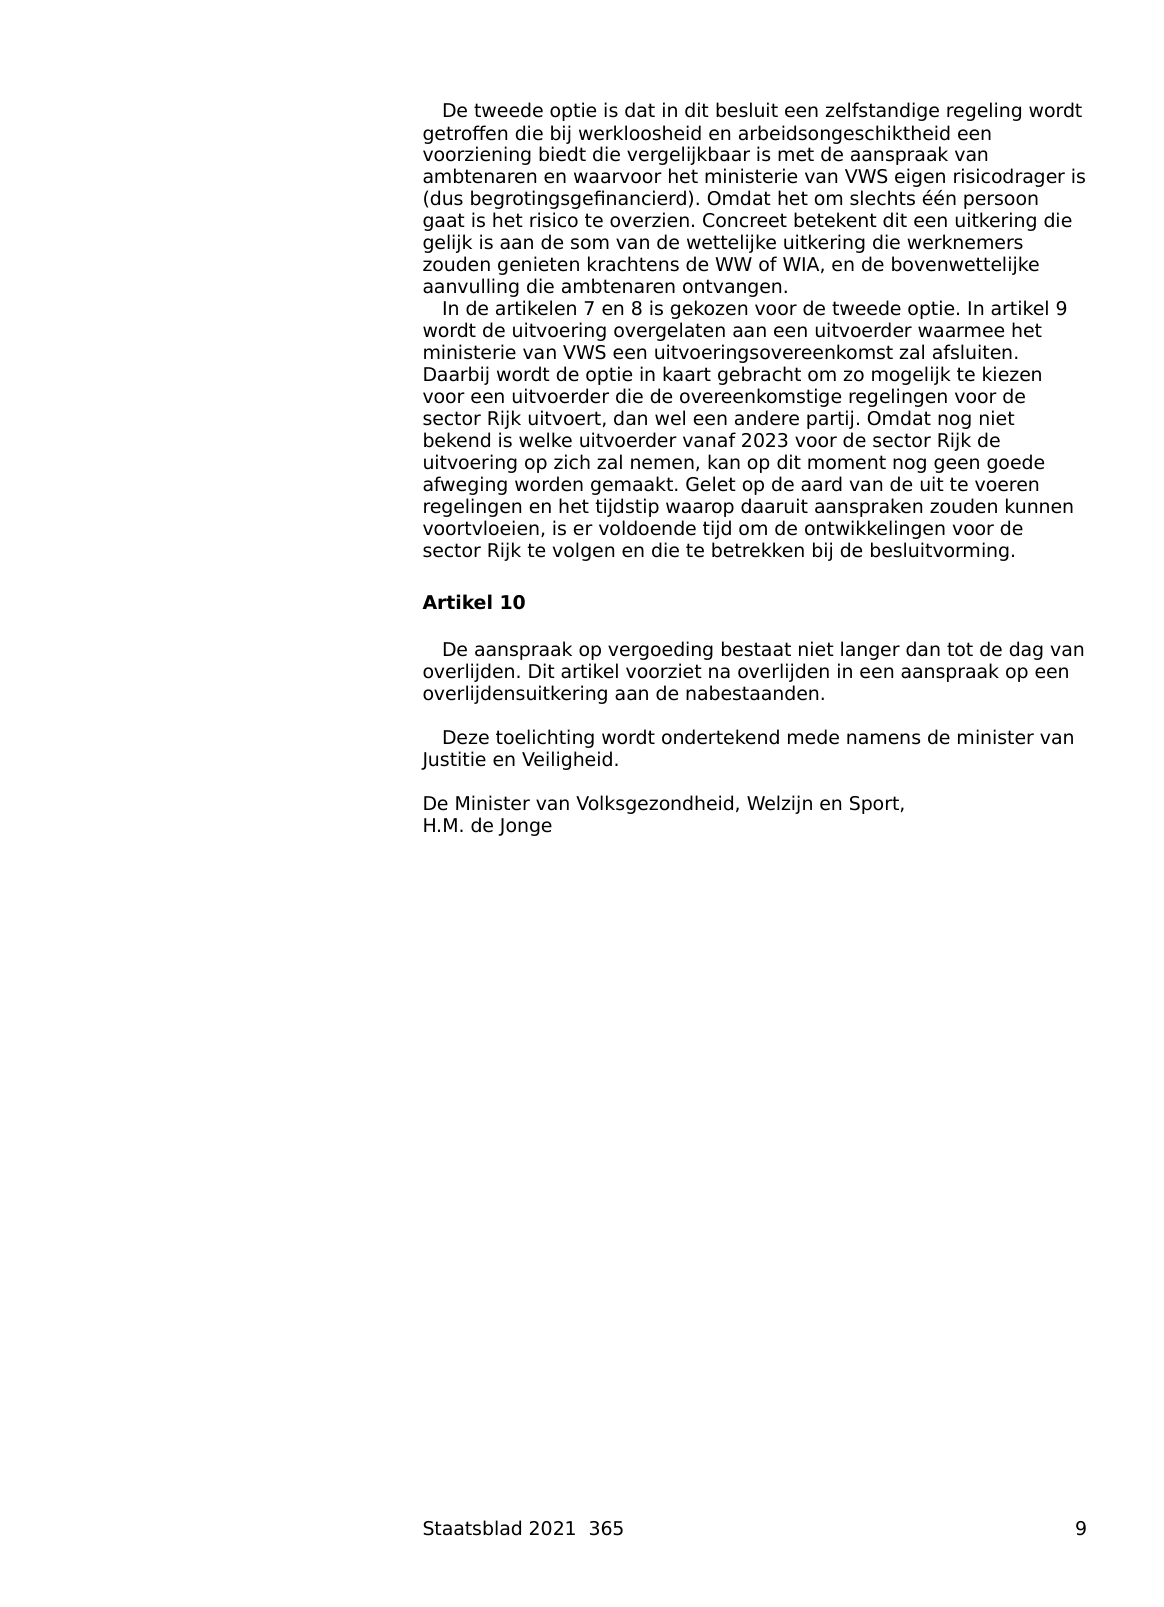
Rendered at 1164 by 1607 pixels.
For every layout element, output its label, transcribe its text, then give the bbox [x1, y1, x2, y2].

text De aanspraak op vergoeding bestaat niet langer dan tot de dag van overlijden. Dit artikel voorziet na overlijden in een aanspraak op een overlijdensuitkering aan de nabestaanden. [422, 639, 1087, 705]
text De tweede optie is dat in dit besluit een zelfstandige regeling wordt getroffen die bij werkloosheid en arbeidsongeschiktheid een voorziening biedt die vergelijkbaar is met de aanspraak van ambtenaren en waarvoor het ministerie van VWS eigen risicodrager is (dus begrotingsgefinancierd). Omdat het om slechts één persoon gaat is het risico te overzien. Concreet betekent dit een uitkering die gelijk is aan de som van de wettelijke uitkering die werknemers zouden genieten krachtens de WW of WIA, en de bovenwettelijke aanvulling die ambtenaren ontvangen. [422, 100, 1087, 298]
text In de artikelen 7 en 8 is gekozen voor de tweede optie. In artikel 9 wordt de uitvoering overgelaten aan een uitvoerder waarmee het ministerie van VWS een uitvoeringsovereenkomst zal afsluiten. Daarbij wordt de optie in kaart gebracht om zo mogelijk te kiezen voor een uitvoerder die de overeenkomstige regelingen voor de sector Rijk uitvoert, dan wel een andere partij. Omdat nog niet bekend is welke uitvoerder vanaf 2023 voor de sector Rijk de uitvoering op zich zal nemen, kan op dit moment nog geen goede afweging worden gemaakt. Gelet op de aard van de uit te voeren regelingen en het tijdstip waarop daaruit aanspraken zouden kunnen voortvloeien, is er voldoende tijd om de ontwikkelingen voor de sector Rijk te volgen en die te betrekken bij de besluitvorming. [422, 298, 1087, 562]
text Deze toelichting wordt ondertekend mede namens de minister van Justitie en Veiligheid. [422, 727, 1087, 771]
text De Minister van Volksgezondheid, Welzijn en Sport, H.M. de Jonge [422, 793, 1087, 837]
subtitle Artikel 10 [422, 592, 1087, 614]
